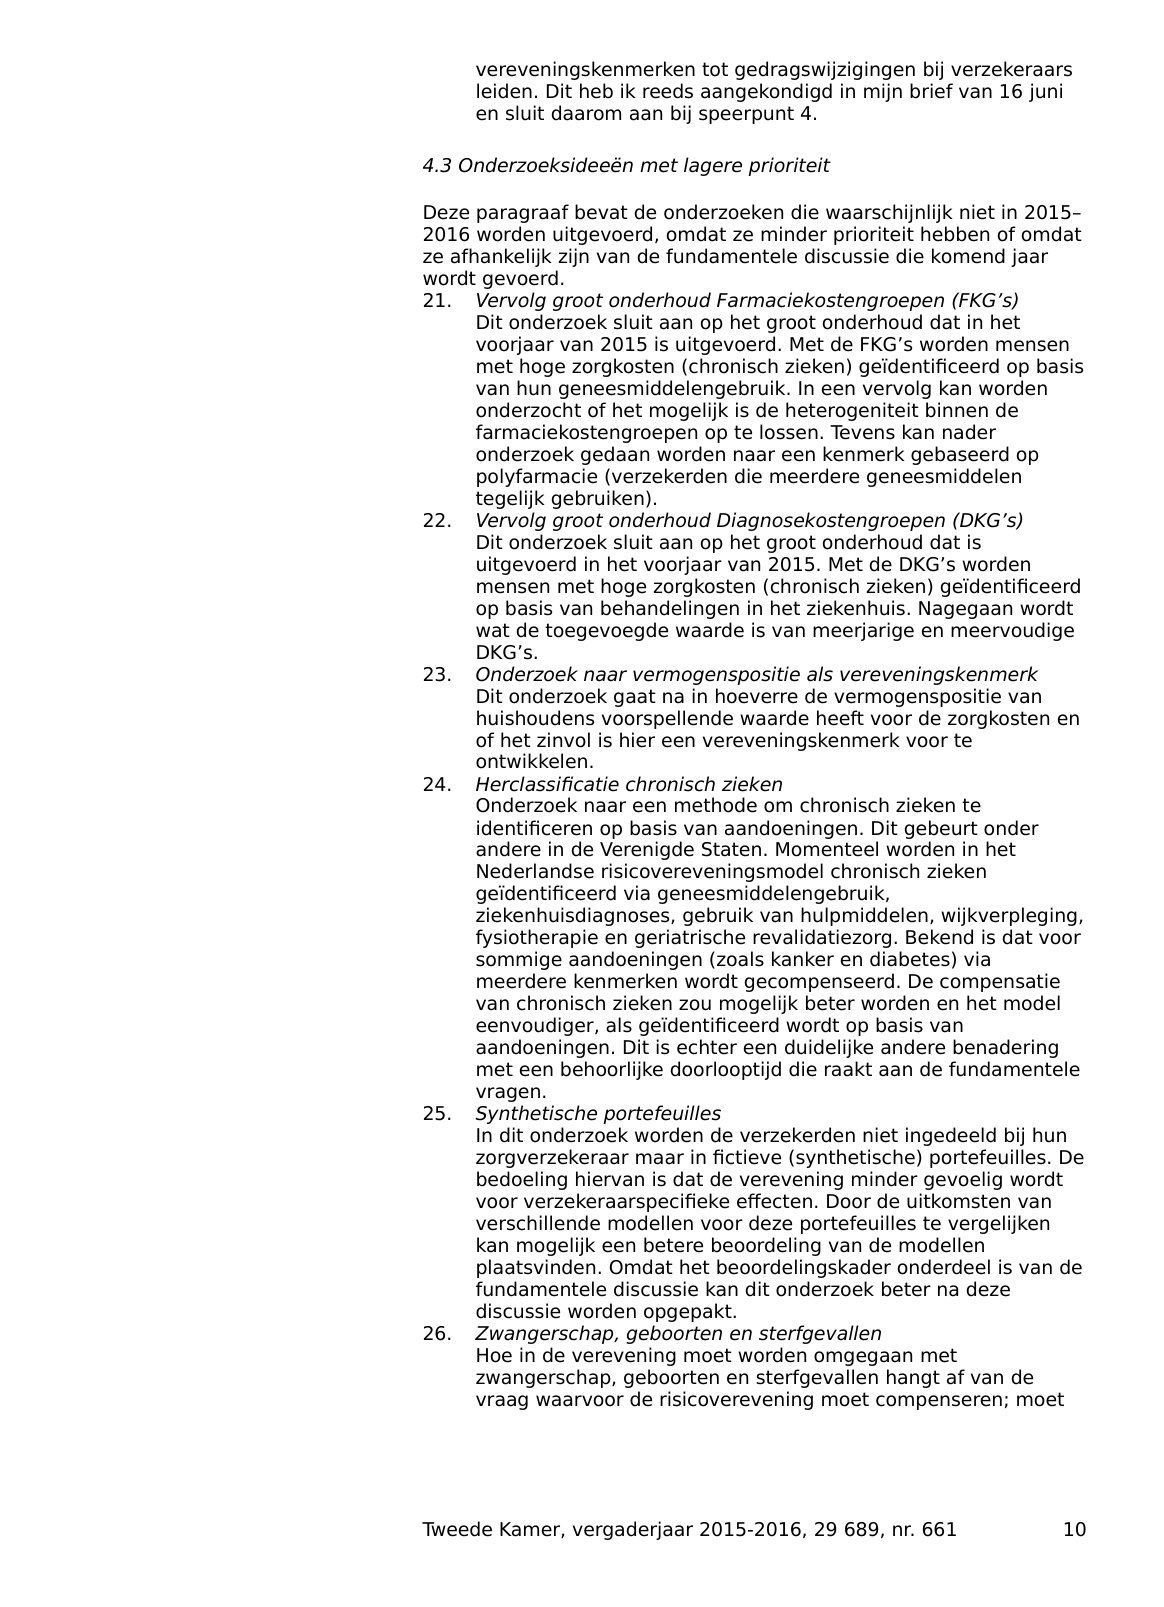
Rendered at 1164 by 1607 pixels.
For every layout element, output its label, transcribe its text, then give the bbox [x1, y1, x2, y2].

text vereveningskenmerken tot gedragswijzigingen bij verzekeraars leiden. Dit heb ik reeds aangekondigd in mijn brief van 16 juni en sluit daarom aan bij speerpunt 4. [475, 59, 1087, 125]
text 25. Synthetische portefeuilles [422, 1103, 1087, 1125]
text Hoe in de verevening moet worden omgegaan met zwangerschap, geboorten en sterfgevallen hangt af van de vraag waarvoor de risicoverevening moet compenseren; moet [475, 1345, 1087, 1411]
text Onderzoek naar een methode om chronisch zieken te identificeren op basis van aandoeningen. Dit gebeurt onder andere in de Verenigde Staten. Momenteel worden in het Nederlandse risicovereveningsmodel chronisch zieken geïdentificeerd via geneesmiddelengebruik, ziekenhuisdiagnoses, gebruik van hulpmiddelen, wijkverpleging, fysiotherapie en geriatrische revalidatiezorg. Bekend is dat voor sommige aandoeningen (zoals kanker en diabetes) via meerdere kenmerken wordt gecompenseerd. De compensatie van chronisch zieken zou mogelijk beter worden en het model eenvoudiger, als geïdentificeerd wordt op basis van aandoeningen. Dit is echter een duidelijke andere benadering met een behoorlijke doorlooptijd die raakt aan de fundamentele vragen. [475, 795, 1087, 1103]
text Dit onderzoek gaat na in hoeverre de vermogenspositie van huishoudens voorspellende waarde heeft voor de zorgkosten en of het zinvol is hier een vereveningskenmerk voor te ontwikkelen. [475, 686, 1087, 773]
text Dit onderzoek sluit aan op het groot onderhoud dat in het voorjaar van 2015 is uitgevoerd. Met de FKG’s worden mensen met hoge zorgkosten (chronisch zieken) geïdentificeerd op basis van hun geneesmiddelengebruik. In een vervolg kan worden onderzocht of het mogelijk is de heterogeniteit binnen de farmaciekostengroepen op te lossen. Tevens kan nader onderzoek gedaan worden naar een kenmerk gebaseerd op polyfarmacie (verzekerden die meerdere geneesmiddelen tegelijk gebruiken). [475, 312, 1087, 510]
text In dit onderzoek worden de verzekerden niet ingedeeld bij hun zorgverzekeraar maar in fictieve (synthetische) portefeuilles. De bedoeling hiervan is dat de verevening minder gevoelig wordt voor verzekeraarspecifieke effecten. Door de uitkomsten van verschillende modellen voor deze portefeuilles te vergelijken kan mogelijk een betere beoordeling van de modellen plaatsvinden. Omdat het beoordelingskader onderdeel is van de fundamentele discussie kan dit onderzoek beter na deze discussie worden opgepakt. [475, 1125, 1087, 1323]
text 24. Herclassificatie chronisch zieken [422, 773, 1087, 795]
subtitle 4.3 Onderzoeksideeën met lagere prioriteit [422, 155, 1087, 177]
text Deze paragraaf bevat de onderzoeken die waarschijnlijk niet in 2015–2016 worden uitgevoerd, omdat ze minder prioriteit hebben of omdat ze afhankelijk zijn van de fundamentele discussie die komend jaar wordt gevoerd. [422, 202, 1087, 290]
text 26. Zwangerschap, geboorten en sterfgevallen [422, 1323, 1087, 1345]
text Dit onderzoek sluit aan op het groot onderhoud dat is uitgevoerd in het voorjaar van 2015. Met de DKG’s worden mensen met hoge zorgkosten (chronisch zieken) geïdentificeerd op basis van behandelingen in het ziekenhuis. Nagegaan wordt wat de toegevoegde waarde is van meerjarige en meervoudige DKG’s. [475, 532, 1087, 663]
text 21. Vervolg groot onderhoud Farmaciekostengroepen (FKG’s) [422, 290, 1087, 312]
text 22. Vervolg groot onderhoud Diagnosekostengroepen (DKG’s) [422, 510, 1087, 532]
text 23. Onderzoek naar vermogenspositie als vereveningskenmerk [422, 663, 1087, 686]
